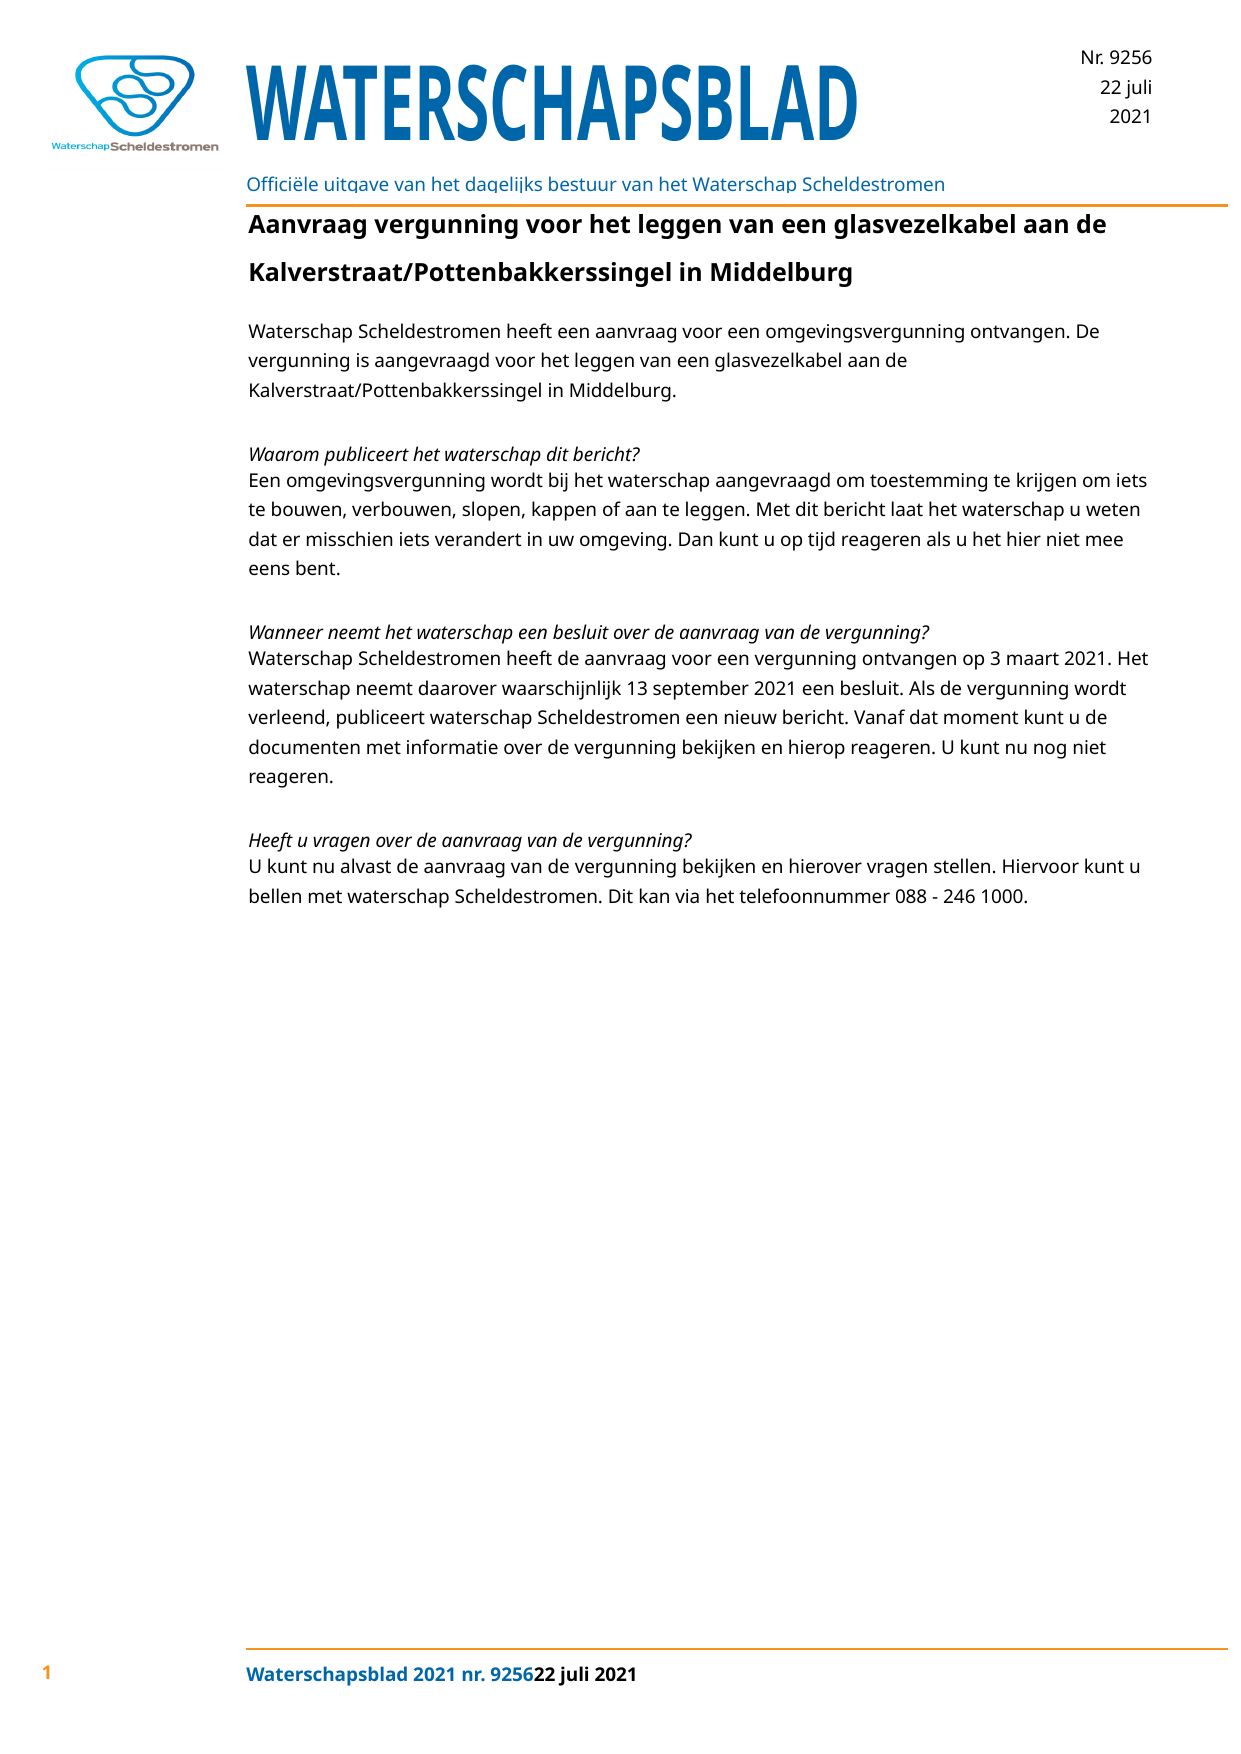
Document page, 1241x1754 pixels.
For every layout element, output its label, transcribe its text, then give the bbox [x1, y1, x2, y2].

text Waterschap Scheldestromen heeft een aanvraag voor een omgevingsvergunning ontvangen. De vergunning is aangevraagd voor het leggen van een glasvezelkabel aan de Kalverstraat/Pottenbakkerssingel in Middelburg. [248, 318, 1152, 403]
text Heeft u vragen over de aanvraag van de vergunning? [248, 827, 1152, 853]
text Wanneer neemt het waterschap een besluit over de aanvraag van de vergunning? [248, 619, 1152, 645]
text Waarom publiceert het waterschap dit bericht? [248, 441, 1152, 467]
text Aanvraag vergunning voor het leggen van een glasvezelkabel aan de Kalverstraat/Pottenbakkerssingel in Middelburg [248, 207, 1152, 288]
text U kunt nu alvast de aanvraag van de vergunning bekijken en hierover vragen stellen. Hiervoor kunt u bellen met waterschap Scheldestromen. Dit kan via het telefoonnummer 088 - 246 1000. [248, 853, 1152, 908]
picture [41, 47, 231, 172]
text Waterschap Scheldestromen heeft de aanvraag voor een vergunning ontvangen op 3 maart 2021. Het waterschap neemt daarover waarschijnlijk 13 september 2021 een besluit. Als de vergunning wordt verleend, publiceert waterschap Scheldestromen een nieuw bericht. Vanaf dat moment kunt u de documenten met informatie over de vergunning bekijken en hierop reageren. U kunt nu nog niet reageren. [248, 645, 1152, 789]
text Een omgevingsvergunning wordt bij het waterschap aangevraagd om toestemming te krijgen om iets te bouwen, verbouwen, slopen, kappen of aan te leggen. Met dit bericht laat het waterschap u weten dat er misschien iets verandert in uw omgeving. Dan kunt u op tijd reageren als u het hier niet mee eens bent. [248, 467, 1152, 581]
